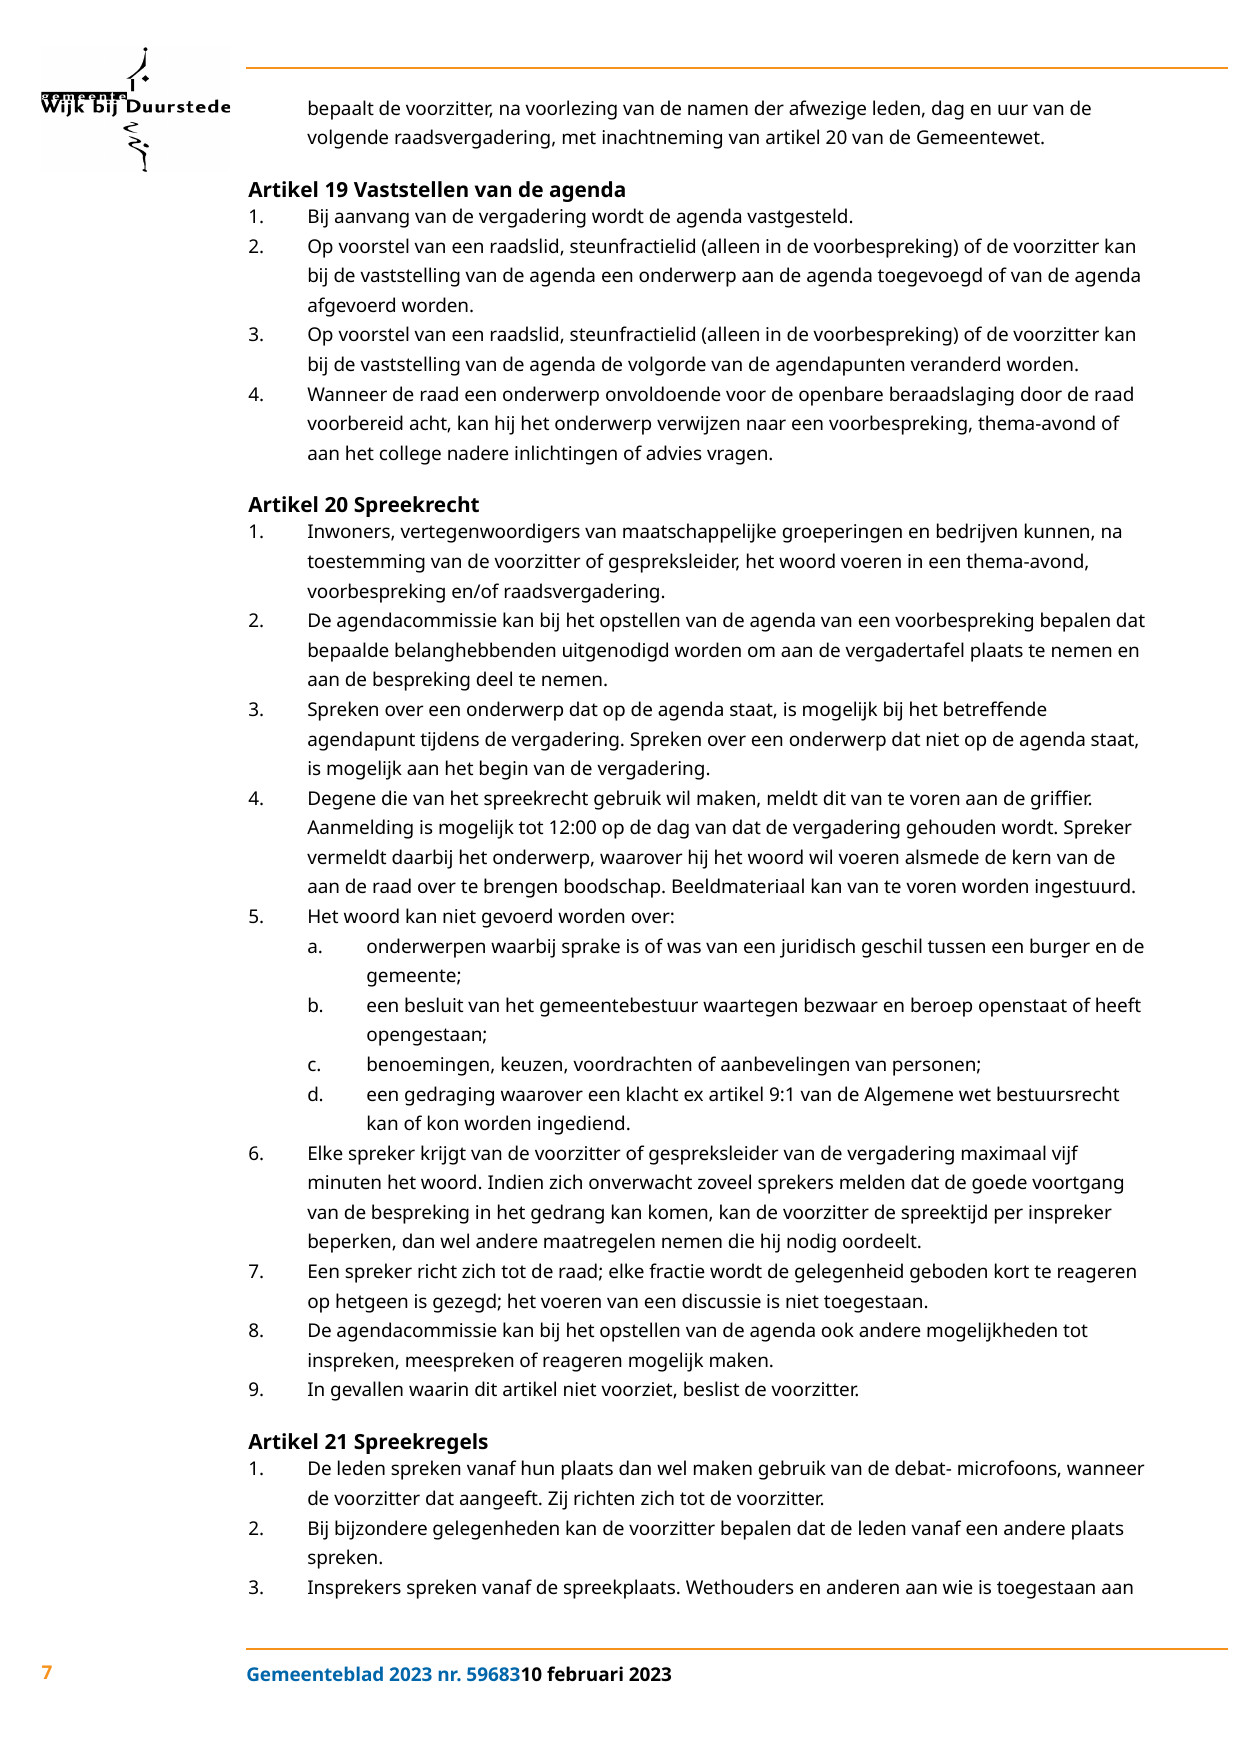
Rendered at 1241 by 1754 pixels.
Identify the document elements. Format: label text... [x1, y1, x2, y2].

list De agendacommissie kan bij het opstellen van de agenda ook andere mogelijkheden tot inspreken, meespreken of reageren mogelijk maken. [248, 1317, 1152, 1373]
text Artikel 21 Spreekregels [248, 1427, 1152, 1456]
list bepaalt de voorzitter, na voorlezing van de namen der afwezige leden, dag en uur van de volgende raadsvergadering, met inachtneming van artikel 20 van de Gemeentewet. [248, 95, 1152, 150]
list Op voorstel van een raadslid, steunfractielid (alleen in de voorbespreking) of de voorzitter kan bij de vaststelling van de agenda een onderwerp aan de agenda toegevoegd of van de agenda afgevoerd worden. [248, 233, 1152, 318]
list Het woord kan niet gevoerd worden over: [248, 903, 1152, 929]
list Spreken over een onderwerp dat op de agenda staat, is mogelijk bij het betreffende agendapunt tijdens de vergadering. Spreken over een onderwerp dat niet op de agenda staat, is mogelijk aan het begin van de vergadering. [248, 696, 1152, 781]
list De leden spreken vanaf hun plaats dan wel maken gebruik van de debat- microfoons, wanneer de voorzitter dat aangeeft. Zij richten zich tot de voorzitter. [248, 1456, 1152, 1511]
text Artikel 20 Spreekrecht [248, 490, 1152, 519]
list Degene die van het spreekrecht gebruik wil maken, meldt dit van te voren aan de griffier. Aanmelding is mogelijk tot 12:00 op de dag van dat de vergadering gehouden wordt. Spreker vermeldt daarbij het onderwerp, waarover hij het woord wil voeren alsmede de kern van de aan de raad over te brengen boodschap. Beeldmateriaal kan van te voren worden ingestuurd. [248, 785, 1152, 899]
list een gedraging waarover een klacht ex artikel 9:1 van de Algemene wet bestuursrecht kan of kon worden ingediend. [307, 1081, 1152, 1136]
list In gevallen waarin dit artikel niet voorziet, beslist de voorzitter. [248, 1377, 1152, 1402]
list Inwoners, vertegenwoordigers van maatschappelijke groeperingen en bedrijven kunnen, na toestemming van de voorzitter of gespreksleider, het woord voeren in een thema-avond, voorbespreking en/of raadsvergadering. [248, 519, 1152, 604]
list onderwerpen waarbij sprake is of was van een juridisch geschil tussen een burger en de gemeente; [307, 933, 1152, 988]
list Elke spreker krijgt van de voorzitter of gespreksleider van de vergadering maximaal vijf minuten het woord. Indien zich onverwacht zoveel sprekers melden dat de goede voortgang van de bespreking in het gedrang kan komen, kan de voorzitter de spreektijd per inspreker beperken, dan wel andere maatregelen nemen die hij nodig oordeelt. [248, 1140, 1152, 1254]
list Op voorstel van een raadslid, steunfractielid (alleen in de voorbespreking) of de voorzitter kan bij de vaststelling van de agenda de volgorde van de agendapunten veranderd worden. [248, 322, 1152, 377]
list een besluit van het gemeentebestuur waartegen bezwaar en beroep openstaat of heeft opengestaan; [307, 992, 1152, 1047]
picture [41, 47, 231, 172]
list Bij bijzondere gelegenheden kan de voorzitter bepalen dat de leden vanaf een andere plaats spreken. [248, 1515, 1152, 1570]
list De agendacommissie kan bij het opstellen van de agenda van een voorbespreking bepalen dat bepaalde belanghebbenden uitgenodigd worden om aan de vergadertafel plaats te nemen en aan de bespreking deel te nemen. [248, 607, 1152, 692]
list Wanneer de raad een onderwerp onvoldoende voor de openbare beraadslaging door de raad voorbereid acht, kan hij het onderwerp verwijzen naar een voorbespreking, thema-avond of aan het college nadere inlichtingen of advies vragen. [248, 381, 1152, 466]
list Insprekers spreken vanaf de spreekplaats. Wethouders en anderen aan wie is toegestaan aan [248, 1574, 1152, 1599]
list Een spreker richt zich tot de raad; elke fractie wordt de gelegenheid geboden kort te reageren op hetgeen is gezegd; het voeren van een discussie is niet toegestaan. [248, 1258, 1152, 1314]
text Artikel 19 Vaststellen van de agenda [248, 175, 1152, 203]
list benoemingen, keuzen, voordrachten of aanbevelingen van personen; [307, 1051, 1152, 1077]
list Bij aanvang van de vergadering wordt de agenda vastgesteld. [248, 203, 1152, 229]
